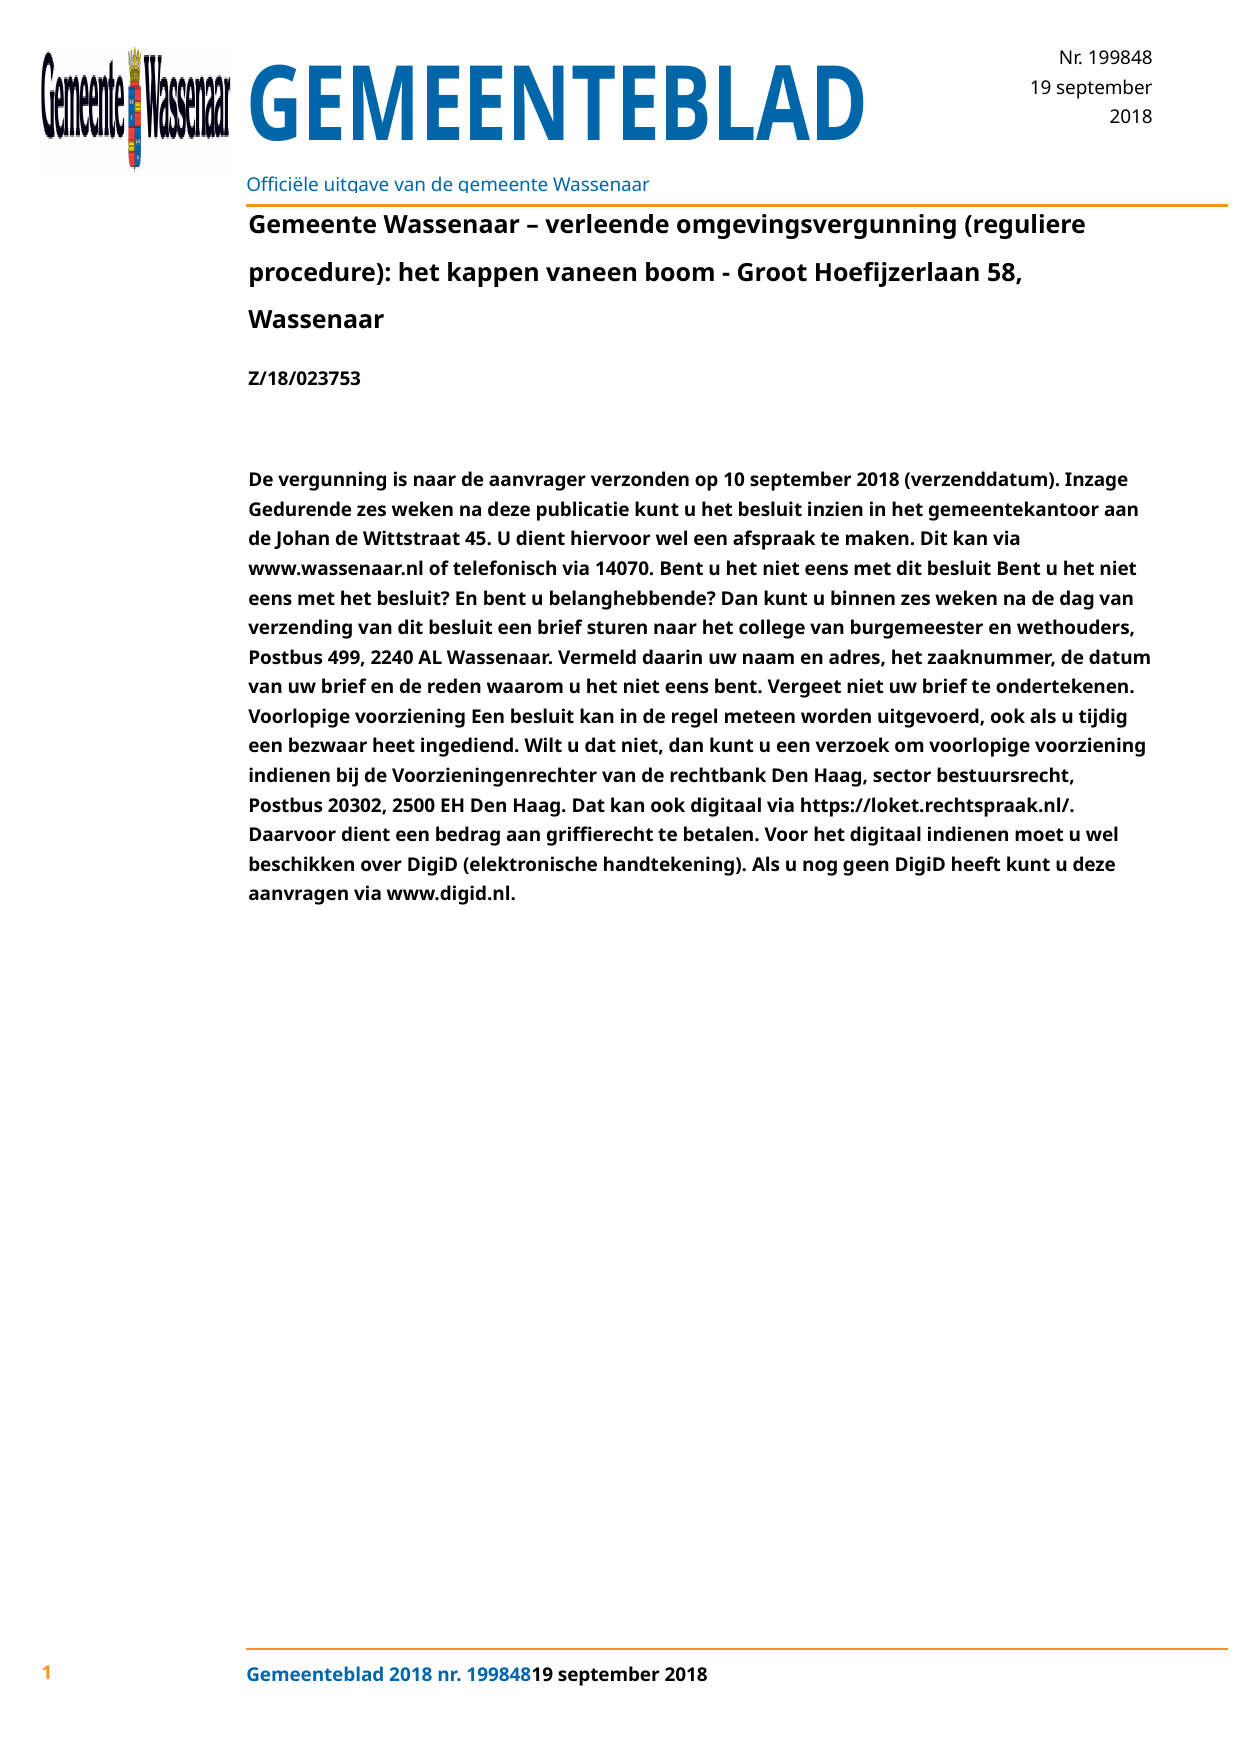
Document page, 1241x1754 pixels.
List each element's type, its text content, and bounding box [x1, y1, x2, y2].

picture [41, 47, 231, 172]
text De vergunning is naar de aanvrager verzonden op 10 september 2018 (verzenddatum). Inzage Gedurende zes weken na deze publicatie kunt u het besluit inzien in het gemeentekantoor aan de Johan de Wittstraat 45. U dient hiervoor wel een afspraak te maken. Dit kan via www.wassenaar.nl of telefonisch via 14070. Bent u het niet eens met dit besluit Bent u het niet eens met het besluit? En bent u belanghebbende? Dan kunt u binnen zes weken na de dag van verzending van dit besluit een brief sturen naar het college van burgemeester en wethouders, Postbus 499, 2240 AL Wassenaar. Vermeld daarin uw naam en adres, het zaaknummer, de datum van uw brief en de reden waarom u het niet eens bent. Vergeet niet uw brief te ondertekenen. Voorlopige voorziening Een besluit kan in de regel meteen worden uitgevoerd, ook als u tijdig een bezwaar heet ingediend. Wilt u dat niet, dan kunt u een verzoek om voorlopige voorziening indienen bij de Voorzieningenrechter van de rechtbank Den Haag, sector bestuursrecht, Postbus 20302, 2500 EH Den Haag. Dat kan ook digitaal via https://loket.rechtspraak.nl/. Daarvoor dient een bedrag aan griffierecht te betalen. Voor het digitaal indienen moet u wel beschikken over DigiD (elektronische handtekening). Als u nog geen DigiD heeft kunt u deze aanvragen via www.digid.nl. [248, 466, 1152, 906]
text Gemeente Wassenaar – verleende omgevingsvergunning (reguliere procedure): het kappen vaneen boom - Groot Hoefijzerlaan 58, Wassenaar [248, 207, 1152, 336]
text Z/18/023753 [248, 366, 1152, 391]
